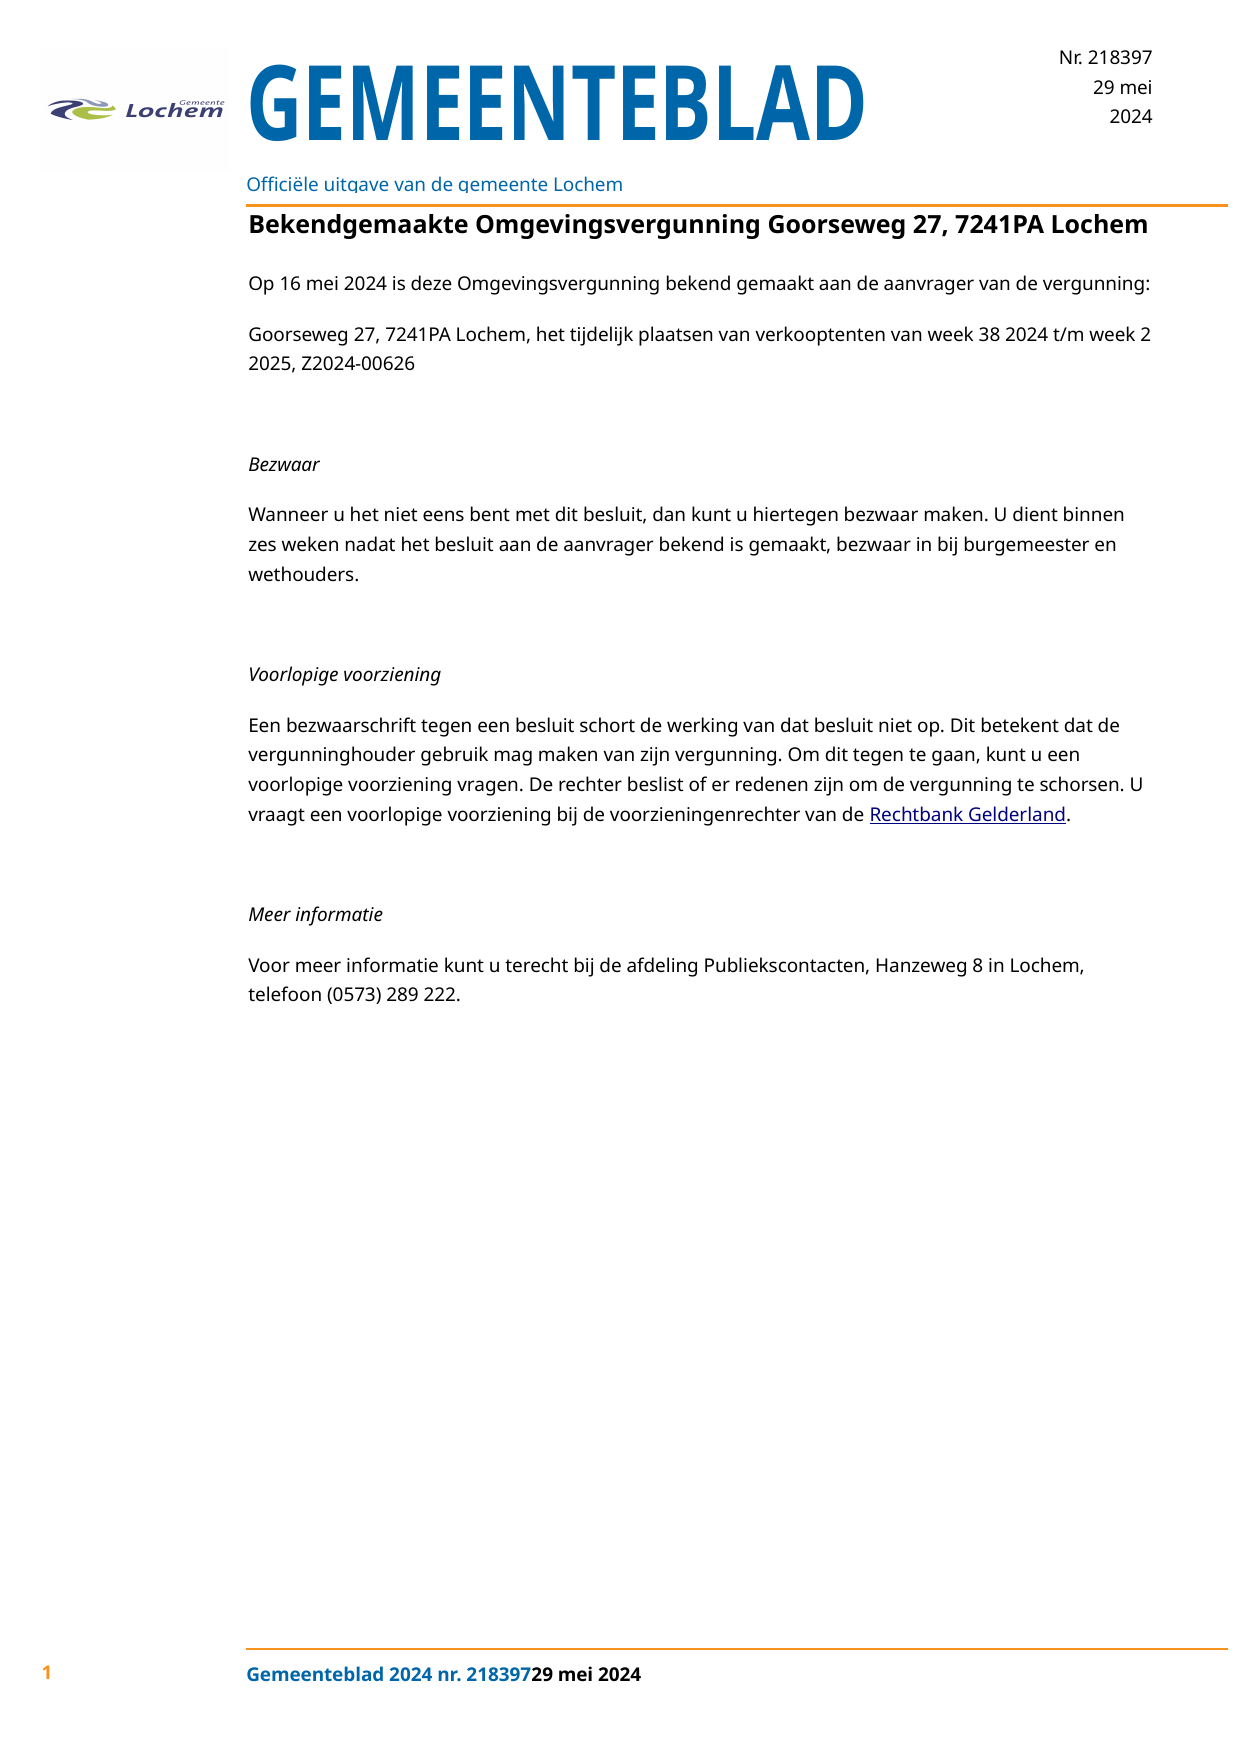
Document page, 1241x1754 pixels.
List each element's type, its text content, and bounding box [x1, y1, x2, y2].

text Een bezwaarschrift tegen een besluit schort de werking van dat besluit niet op. Dit betekent dat de vergunninghouder gebruik mag maken van zijn vergunning. Om dit tegen te gaan, kunt u een voorlopige voorziening vragen. De rechter beslist of er redenen zijn om de vergunning te schorsen. U vraagt een voorlopige voorziening bij de voorzieningenrechter van de Rechtbank Gelderland. [248, 712, 1152, 826]
text Wanneer u het niet eens bent met dit besluit, dan kunt u hiertegen bezwaar maken. U dient binnen zes weken nadat het besluit aan de aanvrager bekend is gemaakt, bezwaar in bij burgemeester en wethouders. [248, 502, 1152, 586]
text Op 16 mei 2024 is deze Omgevingsvergunning bekend gemaakt aan de aanvrager van de vergunning: [248, 270, 1152, 296]
text Bezwaar [248, 451, 1152, 477]
text Bekendgemaakte Omgevingsvergunning Goorseweg 27, 7241PA Lochem [248, 207, 1152, 241]
picture [41, 47, 231, 172]
text Voorlopige voorziening [248, 662, 1152, 687]
text Goorseweg 27, 7241PA Lochem, het tijdelijk plaatsen van verkooptenten van week 38 2024 t/m week 2 2025, Z2024-00626 [248, 321, 1152, 376]
text Meer informatie [248, 902, 1152, 927]
text Voor meer informatie kunt u terecht bij de afdeling Publiekscontacten, Hanzeweg 8 in Lochem, telefoon (0573) 289 222. [248, 952, 1152, 1007]
